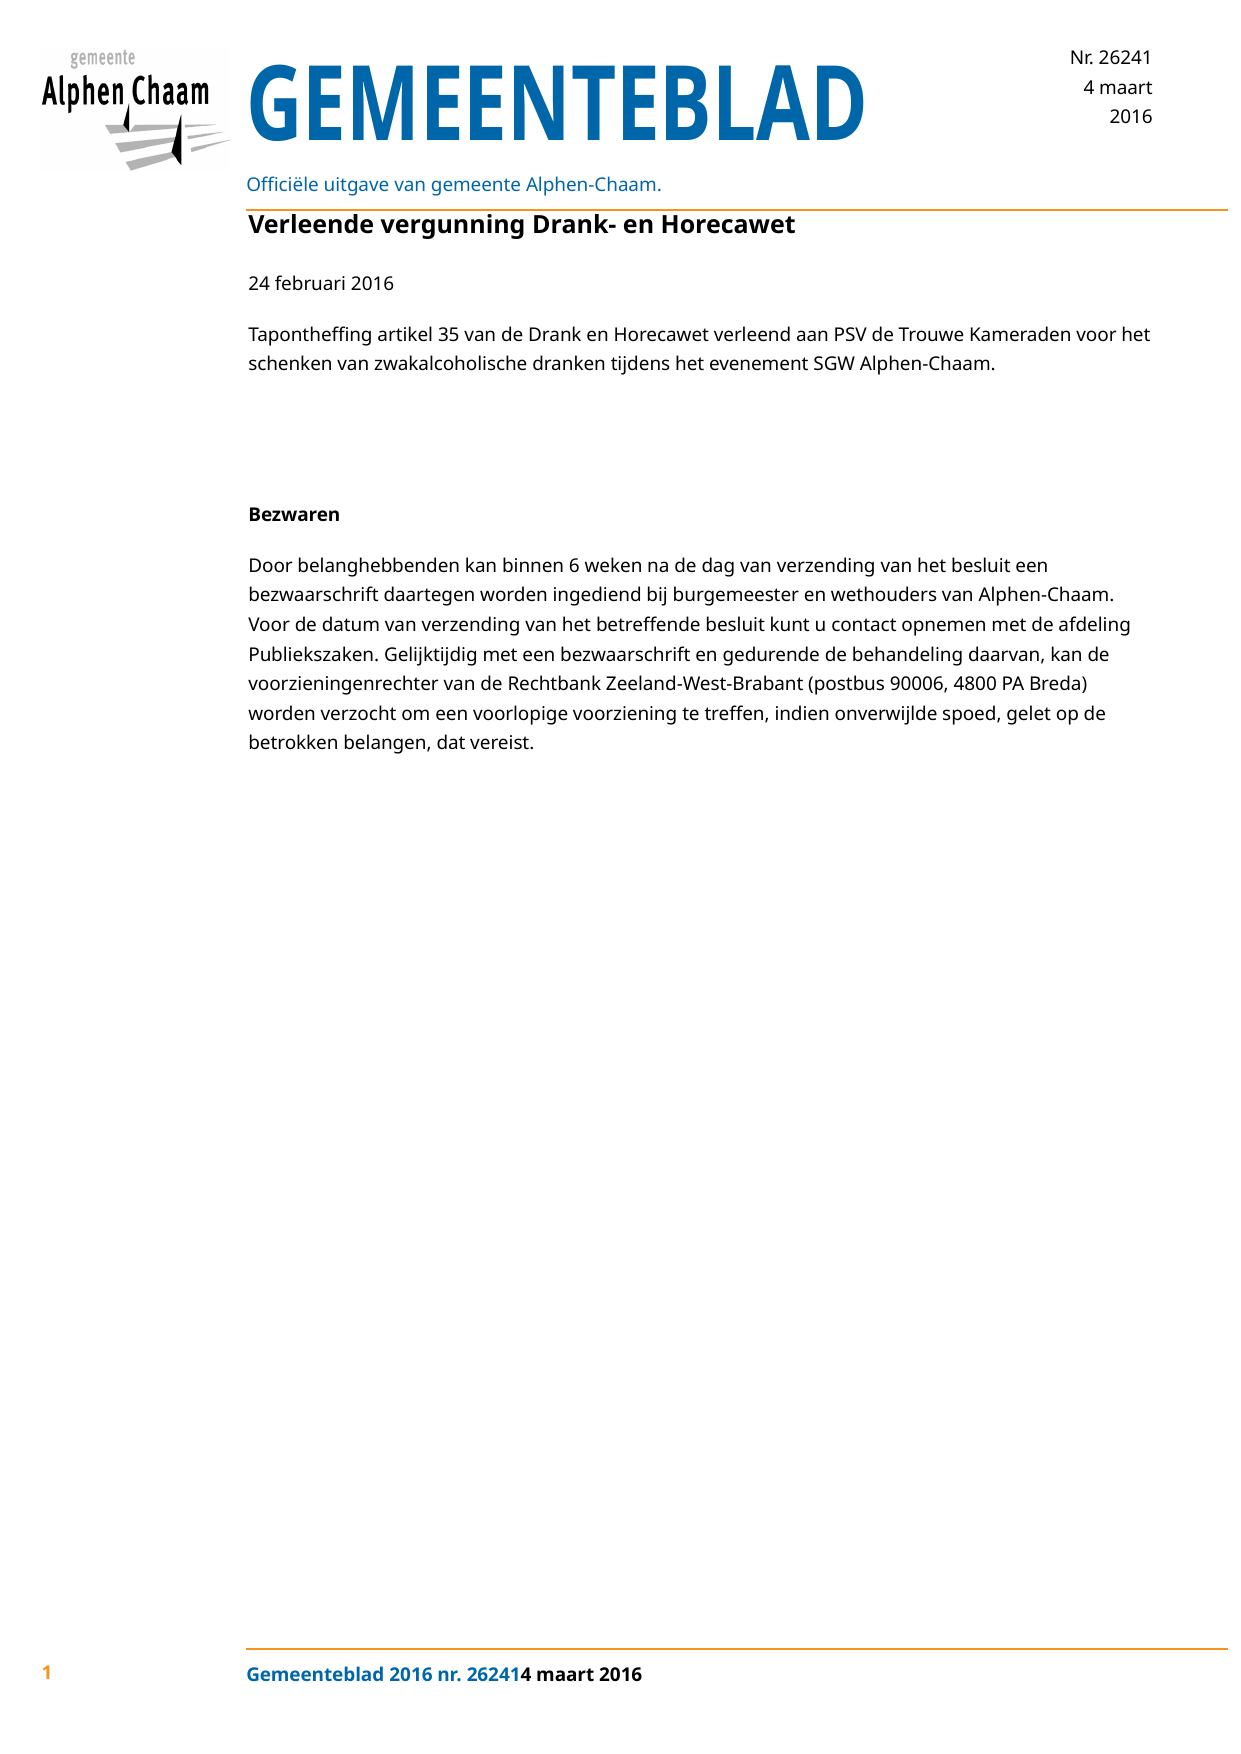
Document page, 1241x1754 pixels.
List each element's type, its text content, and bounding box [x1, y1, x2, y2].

text 24 februari 2016 [248, 270, 1152, 296]
text Door belanghebbenden kan binnen 6 weken na de dag van verzending van het besluit een bezwaarschrift daartegen worden ingediend bij burgemeester en wethouders van Alphen-Chaam. Voor de datum van verzending van het betreffende besluit kunt u contact opnemen met de afdeling Publiekszaken. Gelijktijdig met een bezwaarschrift en gedurende de behandeling daarvan, kan de voorzieningenrechter van de Rechtbank Zeeland-West-Brabant (postbus 90006, 4800 PA Breda) worden verzocht om een voorlopige voorziening te treffen, indien onverwijlde spoed, gelet op de betrokken belangen, dat vereist. [248, 552, 1152, 755]
picture [41, 47, 231, 172]
text Verleende vergunning Drank- en Horecawet [248, 211, 1152, 241]
text Bezwaren [248, 502, 1152, 527]
text Tapontheffing artikel 35 van de Drank en Horecawet verleend aan PSV de Trouwe Kameraden voor het schenken van zwakalcoholische dranken tijdens het evenement SGW Alphen-Chaam. [248, 321, 1152, 376]
